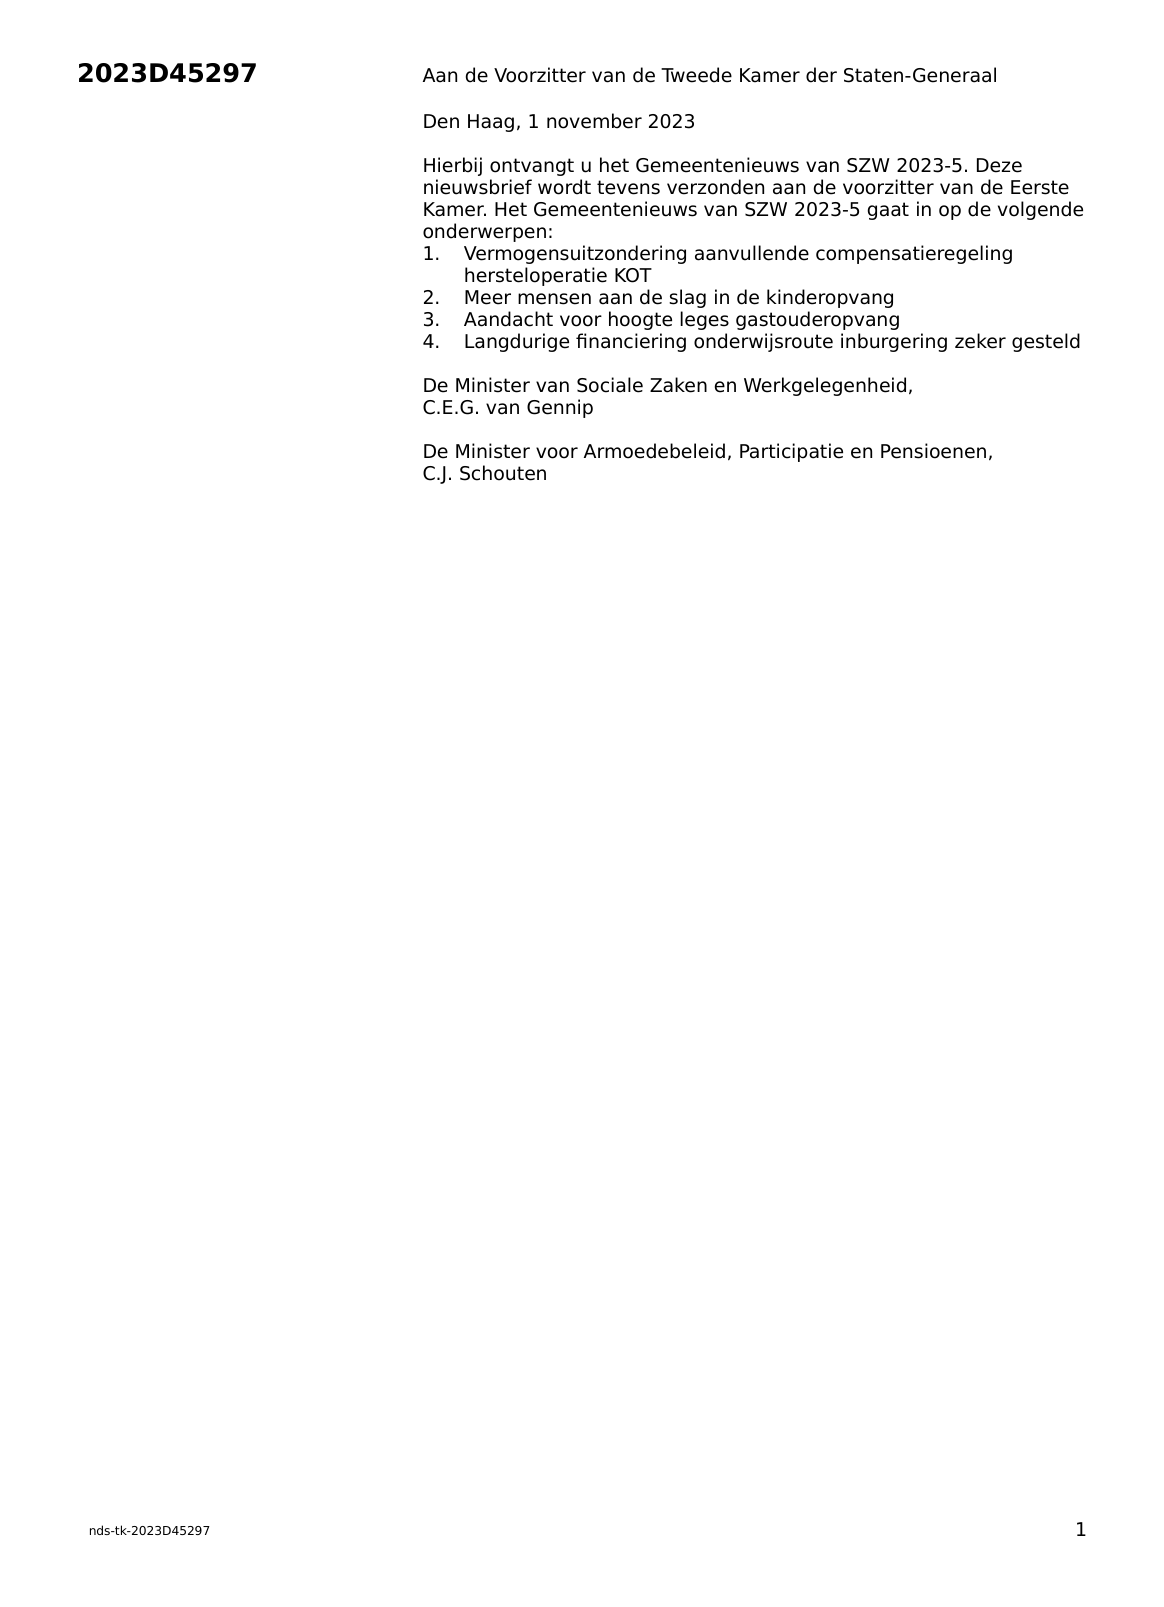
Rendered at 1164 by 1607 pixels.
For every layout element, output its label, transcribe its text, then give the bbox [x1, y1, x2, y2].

text 2. Meer mensen aan de slag in de kinderopvang [422, 287, 1087, 309]
text De Minister voor Armoedebeleid, Participatie en Pensioenen, [422, 441, 1087, 463]
text Hierbij ontvangt u het Gemeentenieuws van SZW 2023-5. Deze nieuwsbrief wordt tevens verzonden aan de voorzitter van de Eerste Kamer. Het Gemeentenieuws van SZW 2023-5 gaat in op de volgende onderwerpen: [422, 155, 1087, 243]
text nds-tk-2023D45297 [88, 1524, 323, 1538]
text 3. Aandacht voor hoogte leges gastouderopvang [422, 309, 1087, 331]
text De Minister van Sociale Zaken en Werkgelegenheid, [422, 375, 1087, 397]
text C.E.G. van Gennip [422, 397, 1087, 419]
text Den Haag, 1 november 2023 [422, 111, 1087, 133]
text 4. Langdurige financiering onderwijsroute inburgering zeker gesteld [422, 331, 1087, 353]
text C.J. Schouten [422, 463, 1087, 485]
text 1. Vermogensuitzondering aanvullende compensatieregeling hersteloperatie KOT [422, 243, 1087, 287]
text 2023D45297 Aan de Voorzitter van de Tweede Kamer der Staten-Generaal [77, 59, 1087, 89]
